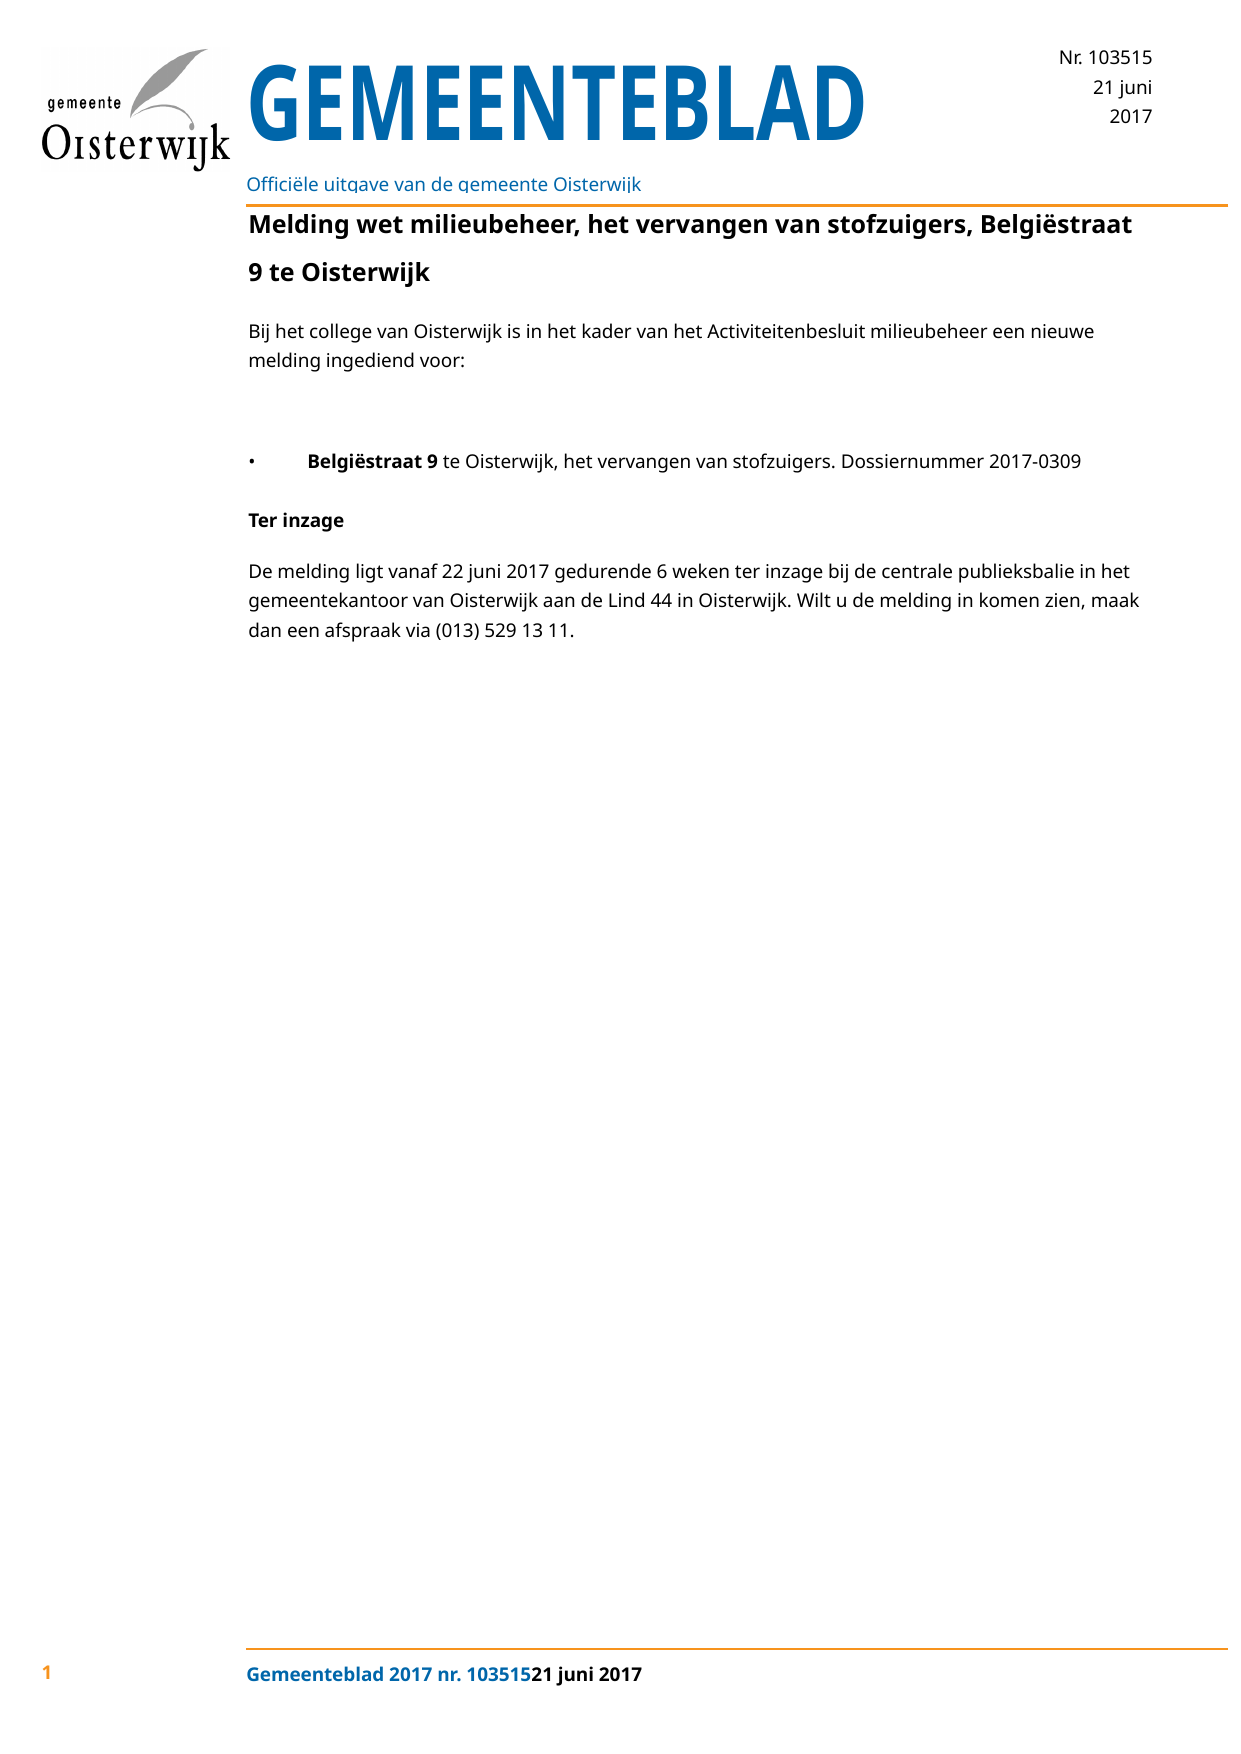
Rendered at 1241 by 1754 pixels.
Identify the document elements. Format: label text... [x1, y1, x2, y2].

text De melding ligt vanaf 22 juni 2017 gedurende 6 weken ter inzage bij de centrale publieksbalie in het gemeentekantoor van Oisterwijk aan de Lind 44 in Oisterwijk. Wilt u de melding in komen zien, maak dan een afspraak via (013) 529 13 11. [248, 558, 1152, 643]
text Bij het college van Oisterwijk is in het kader van het Activiteitenbesluit milieubeheer een nieuwe melding ingediend voor: [248, 318, 1152, 373]
list Belgiëstraat 9 te Oisterwijk, het vervangen van stofzuigers. Dossiernummer 2017-0309 [248, 448, 1152, 474]
picture [41, 47, 231, 172]
text Ter inzage [248, 507, 1152, 533]
text Melding wet milieubeheer, het vervangen van stofzuigers, Belgiëstraat 9 te Oisterwijk [248, 207, 1152, 288]
